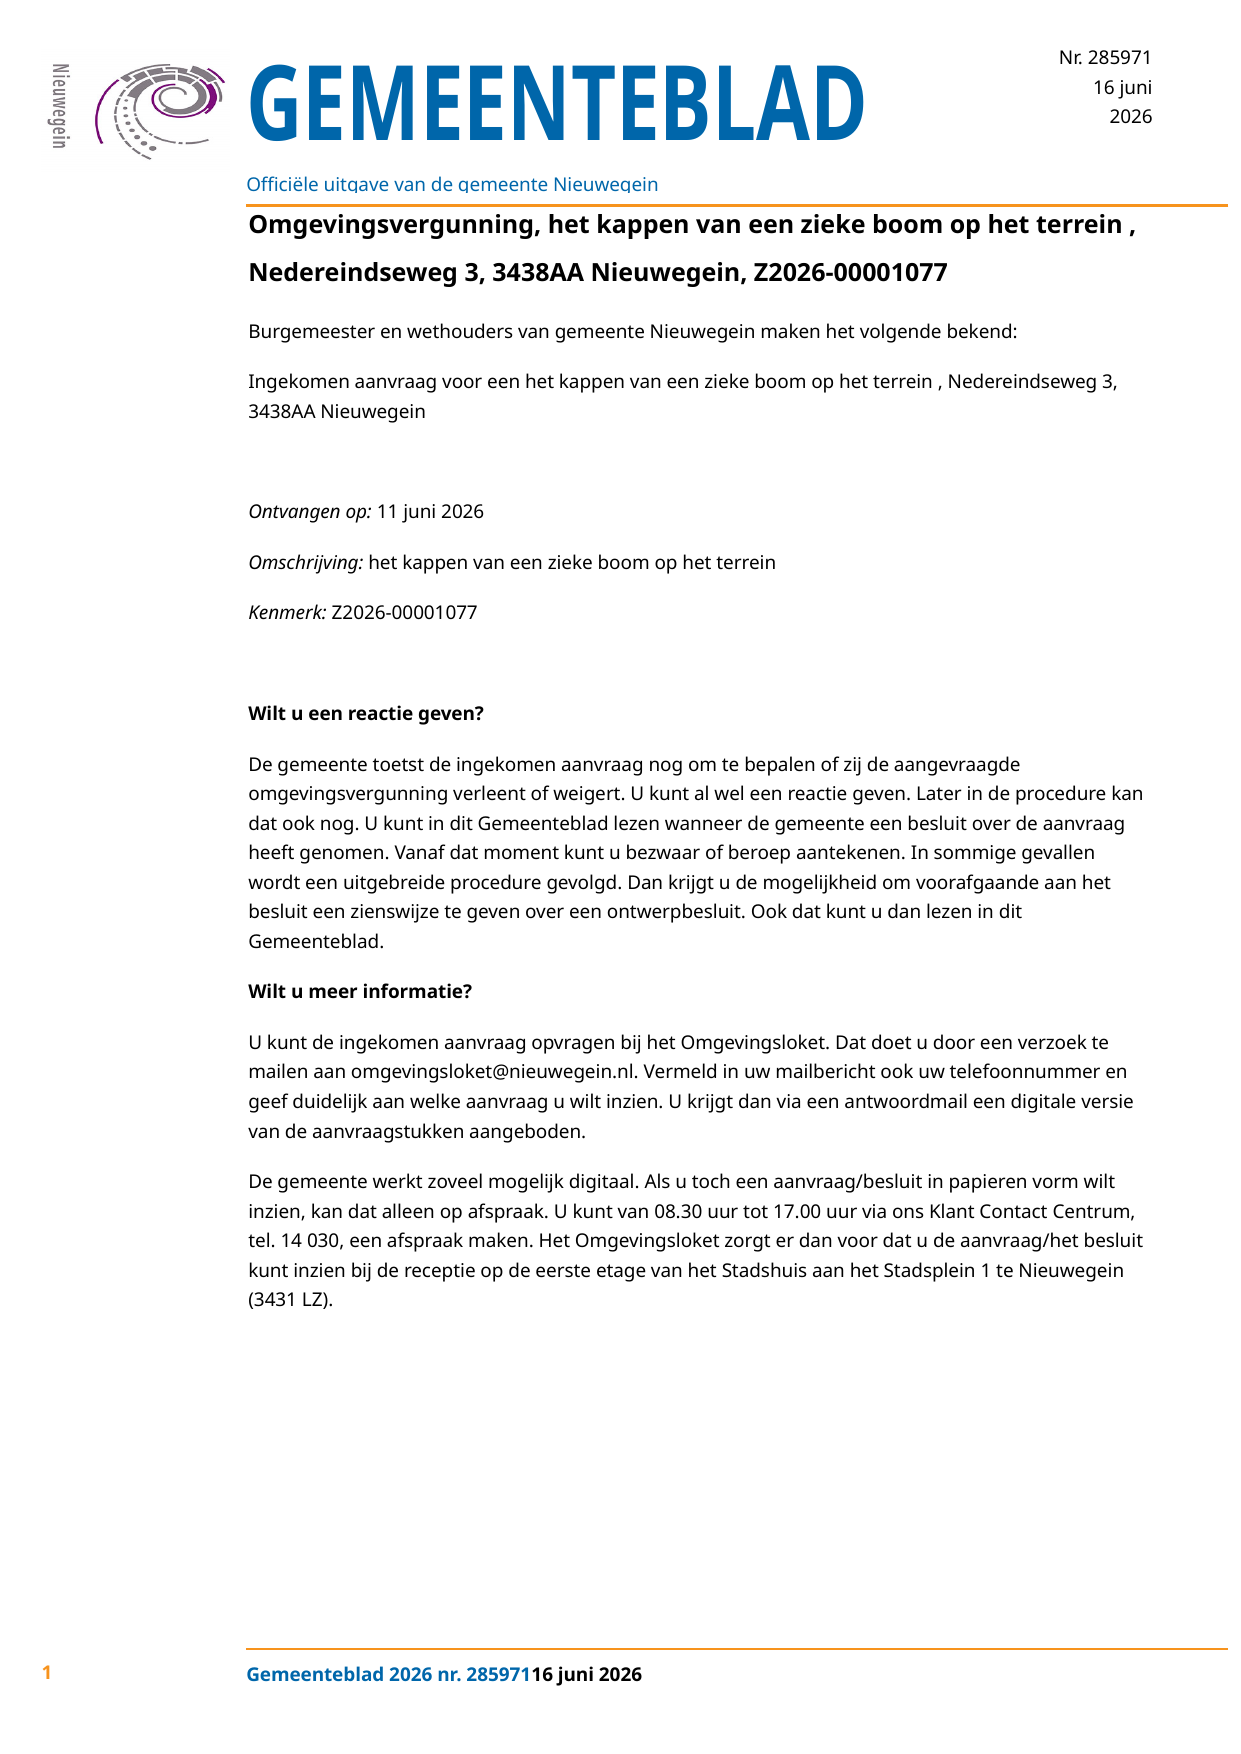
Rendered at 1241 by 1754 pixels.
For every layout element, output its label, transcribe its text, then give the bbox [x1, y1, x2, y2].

text Omschrijving: het kappen van een zieke boom op het terrein [248, 549, 1152, 575]
text Wilt u meer informatie? [248, 979, 1152, 1004]
text Omgevingsvergunning, het kappen van een zieke boom op het terrein , Nedereindseweg 3, 3438AA Nieuwegein, Z2026-00001077 [248, 207, 1152, 288]
picture [41, 47, 231, 172]
text Ingekomen aanvraag voor een het kappen van een zieke boom op het terrein , Nedereindseweg 3, 3438AA Nieuwegein [248, 368, 1152, 424]
text Burgemeester en wethouders van gemeente Nieuwegein maken het volgende bekend: [248, 318, 1152, 344]
text U kunt de ingekomen aanvraag opvragen bij het Omgevingsloket. Dat doet u door een verzoek te mailen aan omgevingsloket@nieuwegein.nl. Vermeld in uw mailbericht ook uw telefoonnummer en geef duidelijk aan welke aanvraag u wilt inzien. U krijgt dan via een antwoordmail een digitale versie van de aanvraagstukken aangeboden. [248, 1029, 1152, 1144]
text Ontvangen op: 11 juni 2026 [248, 499, 1152, 524]
text De gemeente werkt zoveel mogelijk digitaal. Als u toch een aanvraag/besluit in papieren vorm wilt inzien, kan dat alleen op afspraak. U kunt van 08.30 uur tot 17.00 uur via ons Klant Contact Centrum, tel. 14 030, een afspraak maken. Het Omgevingsloket zorgt er dan voor dat u de aanvraag/het besluit kunt inzien bij de receptie op de eerste etage van het Stadshuis aan het Stadsplein 1 te Nieuwegein (3431 LZ). [248, 1168, 1152, 1312]
text Wilt u een reactie geven? [248, 700, 1152, 726]
text Kenmerk: Z2026-00001077 [248, 599, 1152, 625]
text De gemeente toetst de ingekomen aanvraag nog om te bepalen of zij de aangevraagde omgevingsvergunning verleent of weigert. U kunt al wel een reactie geven. Later in de procedure kan dat ook nog. U kunt in dit Gemeenteblad lezen wanneer de gemeente een besluit over de aanvraag heeft genomen. Vanaf dat moment kunt u bezwaar of beroep aantekenen. In sommige gevallen wordt een uitgebreide procedure gevolgd. Dan krijgt u de mogelijkheid om voorafgaande aan het besluit een zienswijze te geven over een ontwerpbesluit. Ook dat kunt u dan lezen in dit Gemeenteblad. [248, 751, 1152, 954]
